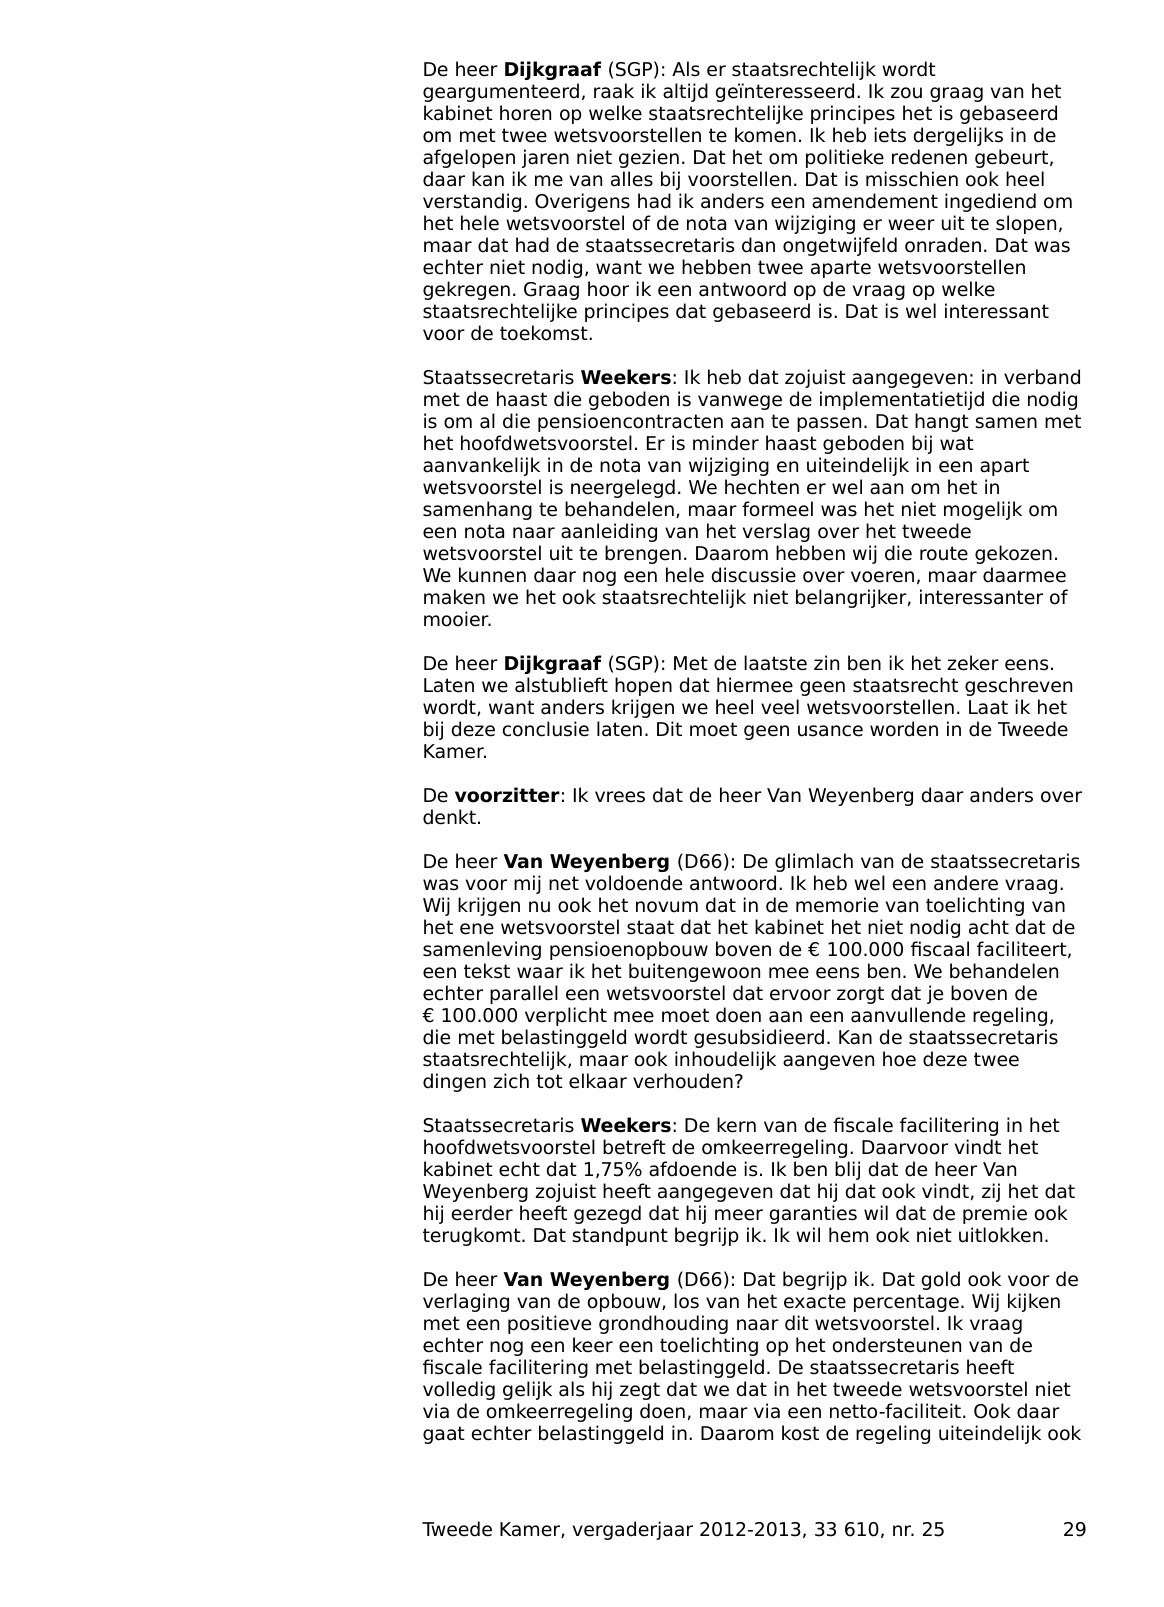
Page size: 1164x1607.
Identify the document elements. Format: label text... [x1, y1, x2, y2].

text De heer Van Weyenberg (D66): De glimlach van de staatssecretaris was voor mij net voldoende antwoord. Ik heb wel een andere vraag. Wij krijgen nu ook het novum dat in de memorie van toelichting van het ene wetsvoorstel staat dat het kabinet het niet nodig acht dat de samenleving pensioenopbouw boven de € 100.000 fiscaal faciliteert, een tekst waar ik het buitengewoon mee eens ben. We behandelen echter parallel een wetsvoorstel dat ervoor zorgt dat je boven de € 100.000 verplicht mee moet doen aan een aanvullende regeling, die met belastinggeld wordt gesubsidieerd. Kan de staatssecretaris staatsrechtelijk, maar ook inhoudelijk aangeven hoe deze twee dingen zich tot elkaar verhouden? [422, 851, 1087, 1093]
text De heer Dijkgraaf (SGP): Met de laatste zin ben ik het zeker eens. Laten we alstublieft hopen dat hiermee geen staatsrecht geschreven wordt, want anders krijgen we heel veel wetsvoorstellen. Laat ik het bij deze conclusie laten. Dit moet geen usance worden in de Tweede Kamer. [422, 653, 1087, 763]
text De heer Dijkgraaf (SGP): Als er staatsrechtelijk wordt geargumenteerd, raak ik altijd geïnteresseerd. Ik zou graag van het kabinet horen op welke staatsrechtelijke principes het is gebaseerd om met twee wetsvoorstellen te komen. Ik heb iets dergelijks in de afgelopen jaren niet gezien. Dat het om politieke redenen gebeurt, daar kan ik me van alles bij voorstellen. Dat is misschien ook heel verstandig. Overigens had ik anders een amendement ingediend om het hele wetsvoorstel of de nota van wijziging er weer uit te slopen, maar dat had de staatssecretaris dan ongetwijfeld onraden. Dat was echter niet nodig, want we hebben twee aparte wetsvoorstellen gekregen. Graag hoor ik een antwoord op de vraag op welke staatsrechtelijke principes dat gebaseerd is. Dat is wel interessant voor de toekomst. [422, 59, 1087, 345]
text Staatssecretaris Weekers: Ik heb dat zojuist aangegeven: in verband met de haast die geboden is vanwege de implementatietijd die nodig is om al die pensioencontracten aan te passen. Dat hangt samen met het hoofdwetsvoorstel. Er is minder haast geboden bij wat aanvankelijk in de nota van wijziging en uiteindelijk in een apart wetsvoorstel is neergelegd. We hechten er wel aan om het in samenhang te behandelen, maar formeel was het niet mogelijk om een nota naar aanleiding van het verslag over het tweede wetsvoorstel uit te brengen. Daarom hebben wij die route gekozen. We kunnen daar nog een hele discussie over voeren, maar daarmee maken we het ook staatsrechtelijk niet belangrijker, interessanter of mooier. [422, 367, 1087, 631]
text De heer Van Weyenberg (D66): Dat begrijp ik. Dat gold ook voor de verlaging van de opbouw, los van het exacte percentage. Wij kijken met een positieve grondhouding naar dit wetsvoorstel. Ik vraag echter nog een keer een toelichting op het ondersteunen van de fiscale facilitering met belastinggeld. De staatssecretaris heeft volledig gelijk als hij zegt dat we dat in het tweede wetsvoorstel niet via de omkeerregeling doen, maar via een netto-faciliteit. Ook daar gaat echter belastinggeld in. Daarom kost de regeling uiteindelijk ook [422, 1269, 1087, 1445]
text Staatssecretaris Weekers: De kern van de fiscale facilitering in het hoofdwetsvoorstel betreft de omkeerregeling. Daarvoor vindt het kabinet echt dat 1,75% afdoende is. Ik ben blij dat de heer Van Weyenberg zojuist heeft aangegeven dat hij dat ook vindt, zij het dat hij eerder heeft gezegd dat hij meer garanties wil dat de premie ook terugkomt. Dat standpunt begrijp ik. Ik wil hem ook niet uitlokken. [422, 1115, 1087, 1247]
text De voorzitter: Ik vrees dat de heer Van Weyenberg daar anders over denkt. [422, 785, 1087, 829]
